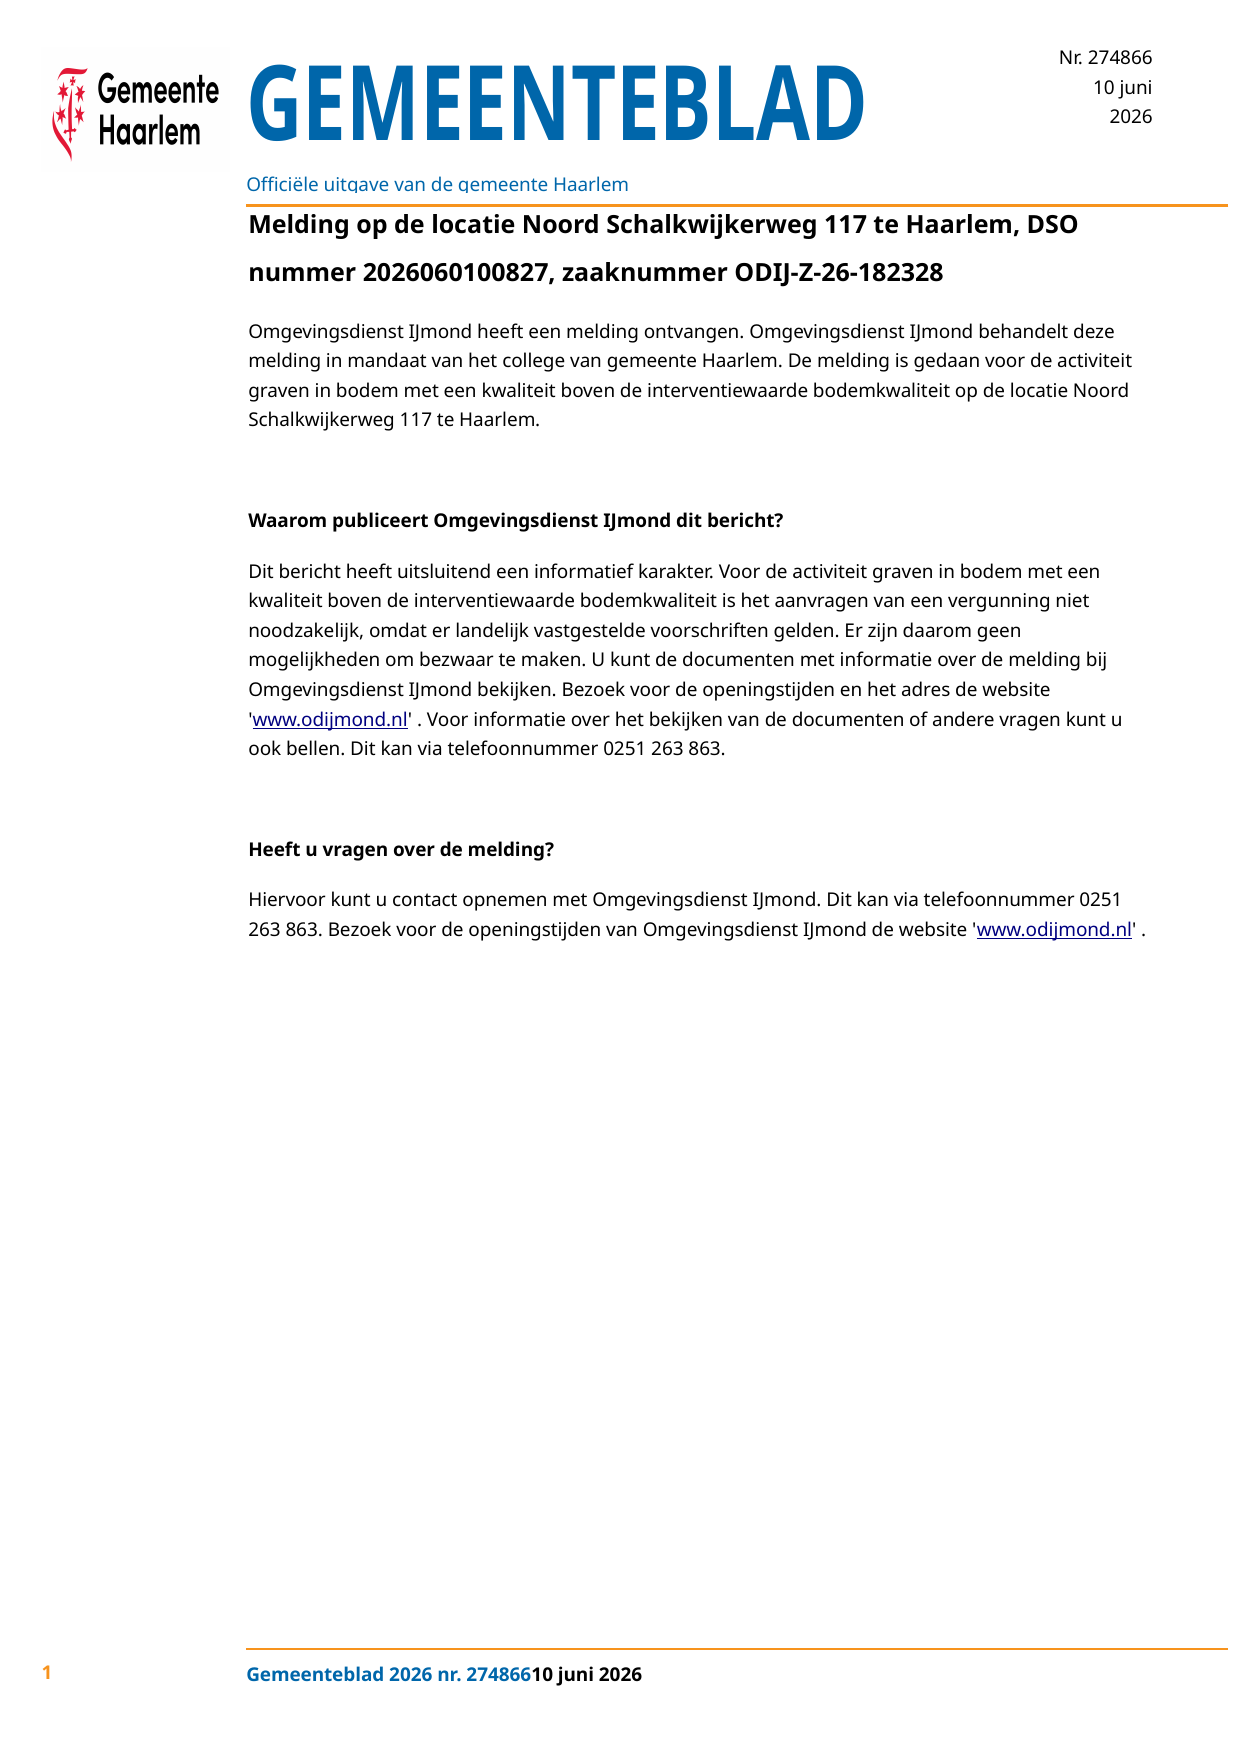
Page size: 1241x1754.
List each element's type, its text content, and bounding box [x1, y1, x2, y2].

text Heeft u vragen over de melding? [248, 836, 1152, 862]
text Waarom publiceert Omgevingsdienst IJmond dit bericht? [248, 507, 1152, 533]
text Hiervoor kunt u contact opnemen met Omgevingsdienst IJmond. Dit kan via telefoonnummer 0251 263 863. Bezoek voor de openingstijden van Omgevingsdienst IJmond de website 'www.odijmond.nl' . [248, 887, 1152, 942]
text Omgevingsdienst IJmond heeft een melding ontvangen. Omgevingsdienst IJmond behandelt deze melding in mandaat van het college van gemeente Haarlem. De melding is gedaan voor de activiteit graven in bodem met een kwaliteit boven de interventiewaarde bodemkwaliteit op de locatie Noord Schalkwijkerweg 117 te Haarlem. [248, 318, 1152, 432]
text Dit bericht heeft uitsluitend een informatief karakter. Voor de activiteit graven in bodem met een kwaliteit boven de interventiewaarde bodemkwaliteit is het aanvragen van een vergunning niet noodzakelijk, omdat er landelijk vastgestelde voorschriften gelden. Er zijn daarom geen mogelijkheden om bezwaar te maken. U kunt de documenten met informatie over de melding bij Omgevingsdienst IJmond bekijken. Bezoek voor de openingstijden en het adres de website 'www.odijmond.nl' . Voor informatie over het bekijken van de documenten of andere vragen kunt u ook bellen. Dit kan via telefoonnummer 0251 263 863. [248, 558, 1152, 761]
text Melding op de locatie Noord Schalkwijkerweg 117 te Haarlem, DSO nummer 2026060100827, zaaknummer ODIJ-Z-26-182328 [248, 207, 1152, 288]
picture [41, 47, 231, 172]
